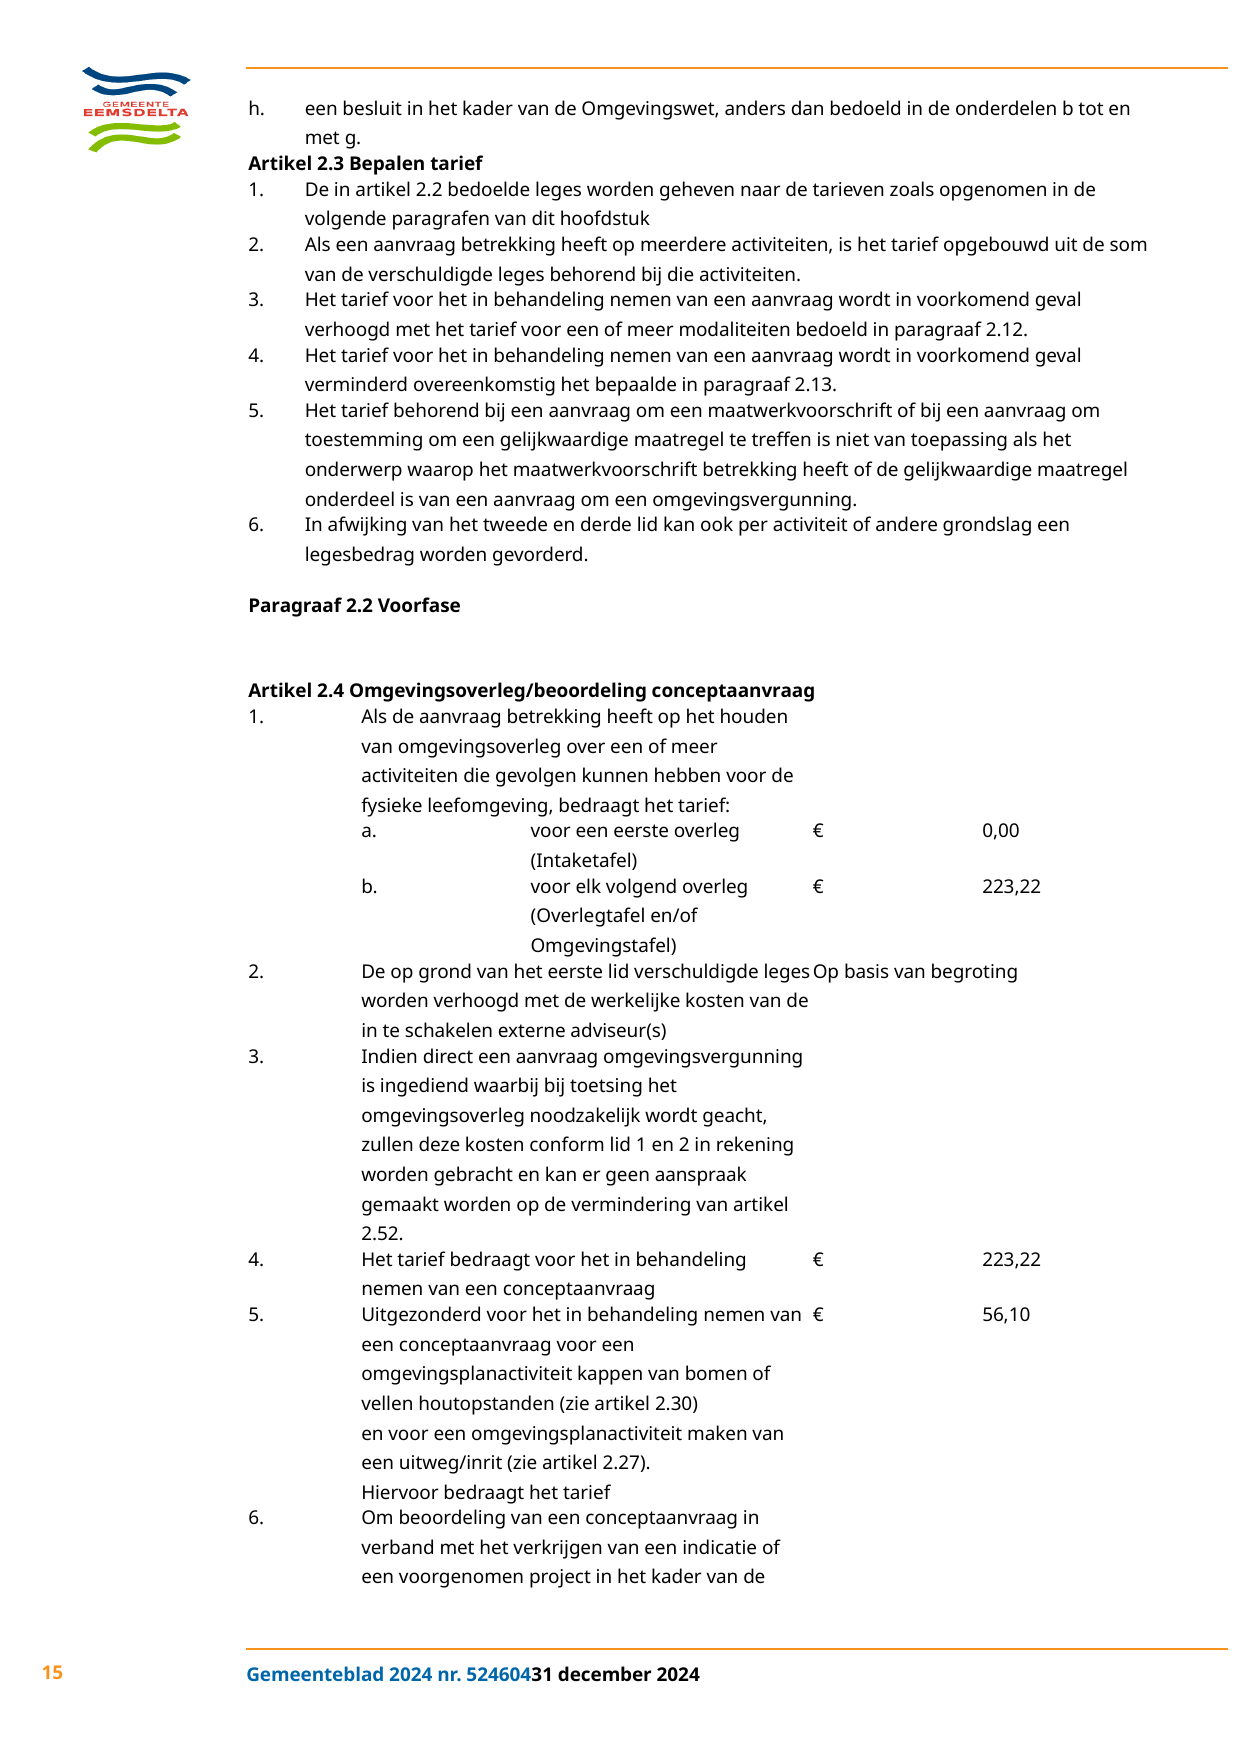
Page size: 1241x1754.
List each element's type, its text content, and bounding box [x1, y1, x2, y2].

table_cell a. [361, 818, 530, 873]
table_cell 4. [248, 342, 304, 397]
table_cell 1. [248, 703, 361, 818]
table_cell € [813, 873, 982, 958]
table_cell [813, 567, 982, 593]
table_cell De in artikel 2.2 bedoelde leges worden geheven naar de tarieven zoals opgenomen in de volgende paragrafen van dit hoofdstuk [305, 176, 1152, 231]
table_cell [248, 567, 304, 593]
table_cell [813, 593, 982, 677]
table_cell Het tarief behorend bij een aanvraag om een maatwerkvoorschrift of bij een aanvraag om toestemming om een gelijkwaardige maatregel te treffen is niet van toepassing als het onderwerp waarop het maatwerkvoorschrift betrekking heeft of de gelijkwaardige maatregel onderdeel is van een aanvraag om een omgevingsvergunning. [305, 397, 1152, 512]
table_cell 1. [248, 176, 304, 231]
table_cell 0,00 [982, 818, 1152, 873]
table_cell [982, 567, 1152, 593]
table_cell Paragraaf 2.2 Voorfase [248, 593, 813, 677]
table_cell Het tarief voor het in behandeling nemen van een aanvraag wordt in voorkomend geval verminderd overeenkomstig het bepaalde in paragraaf 2.13. [305, 342, 1152, 397]
table_cell Artikel 2.4 Omgevingsoverleg/beoordeling conceptaanvraag [248, 678, 1152, 703]
table_cell [982, 703, 1152, 818]
table_cell 6. [248, 512, 304, 567]
table_cell Als de aanvraag betrekking heeft op het houden van omgevingsoverleg over een of meer activiteiten die gevolgen kunnen hebben voor de fysieke leefomgeving, bedraagt het tarief: [361, 703, 813, 818]
table_cell Op basis van begroting [813, 958, 1152, 1043]
table_cell € [813, 1301, 982, 1504]
table_cell 223,22 [982, 873, 1152, 958]
table_cell € [813, 818, 982, 873]
table_cell 223,22 [982, 1246, 1152, 1301]
table_cell voor een eerste overleg (Intaketafel) [530, 818, 813, 873]
picture [41, 47, 231, 172]
table_cell Uitgezonderd voor het in behandeling nemen van een conceptaanvraag voor een omgevingsplanactiviteit kappen van bomen of vellen houtopstanden (zie artikel 2.30) en voor een omgevingsplanactiviteit maken van een uitweg/inrit (zie artikel 2.27). Hiervoor bedraagt het tarief [361, 1301, 813, 1504]
table_cell [813, 1043, 1152, 1246]
table_cell In afwijking van het tweede en derde lid kan ook per activiteit of andere grondslag een legesbedrag worden gevorderd. [305, 512, 1152, 567]
table_cell h. [248, 95, 304, 150]
table_cell De op grond van het eerste lid verschuldigde leges worden verhoogd met de werkelijke kosten van de in te schakelen externe adviseur(s) [361, 958, 813, 1043]
table_cell Het tarief voor het in behandeling nemen van een aanvraag wordt in voorkomend geval verhoogd met het tarief voor een of meer modaliteiten bedoeld in paragraaf 2.12. [305, 286, 1152, 342]
table_cell [305, 567, 474, 593]
table_cell Indien direct een aanvraag omgevingsvergunning is ingediend waarbij bij toetsing het omgevingsoverleg noodzakelijk wordt geacht, zullen deze kosten conform lid 1 en 2 in rekening worden gebracht en kan er geen aanspraak gemaakt worden op de vermindering van artikel 2.52. [361, 1043, 813, 1246]
table_cell b. [361, 873, 530, 958]
table_cell 6. [248, 1505, 361, 1589]
table_cell [248, 873, 361, 958]
table_cell 5. [248, 397, 304, 512]
table_cell [813, 703, 982, 818]
table_cell [248, 818, 361, 873]
table_cell Als een aanvraag betrekking heeft op meerdere activiteiten, is het tarief opgebouwd uit de som van de verschuldigde leges behorend bij die activiteiten. [305, 231, 1152, 286]
table_cell een besluit in het kader van de Omgevingswet, anders dan bedoeld in de onderdelen b tot en met g. [305, 95, 1152, 150]
table_cell 2. [248, 958, 361, 1043]
table_cell 3. [248, 1043, 361, 1246]
table_cell [587, 567, 813, 593]
table_cell 3. [248, 286, 304, 342]
table_cell voor elk volgend overleg (Overlegtafel en/of Omgevingstafel) [530, 873, 813, 958]
table_cell 2. [248, 231, 304, 286]
table_cell Artikel 2.3 Bepalen tarief [248, 150, 1152, 176]
table_cell 5. [248, 1301, 361, 1504]
table_cell 4. [248, 1246, 361, 1301]
table_cell [474, 567, 587, 593]
table_cell € [813, 1246, 982, 1301]
table_cell Om beoordeling van een conceptaanvraag in verband met het verkrijgen van een indicatie of een voorgenomen project in het kader van de [361, 1505, 813, 1589]
table_cell [982, 593, 1152, 677]
table_cell 56,10 [982, 1301, 1152, 1504]
table_cell Het tarief bedraagt voor het in behandeling nemen van een conceptaanvraag [361, 1246, 813, 1301]
table_cell [813, 1505, 1152, 1589]
